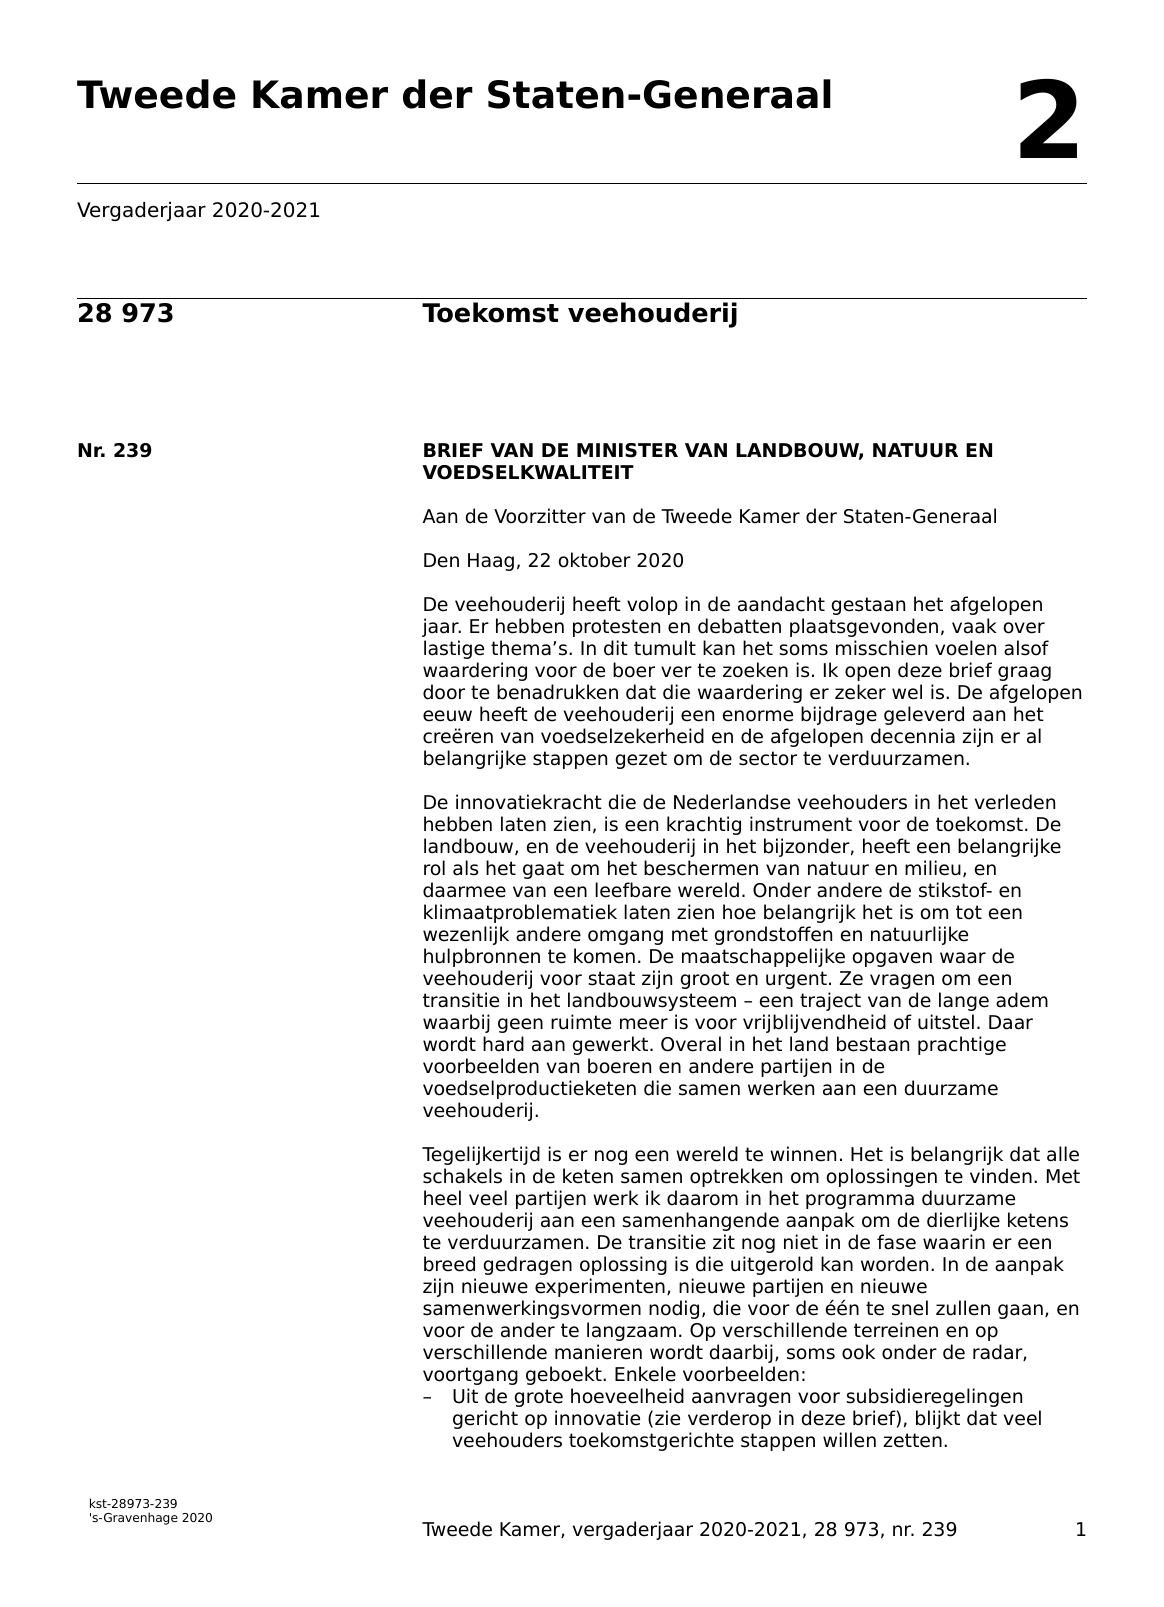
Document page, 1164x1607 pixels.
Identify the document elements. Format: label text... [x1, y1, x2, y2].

table_cell Vergaderjaar 2020-2021 [77, 184, 1087, 298]
text Aan de Voorzitter van de Tweede Kamer der Staten-Generaal [422, 506, 1087, 528]
text kst-28973-239 [88, 1497, 323, 1511]
table_header 2 [886, 59, 1087, 183]
table_header Tweede Kamer der Staten-Generaal [77, 59, 886, 183]
subtitle 28 973 Toekomst veehouderij [77, 299, 1087, 329]
text De innovatiekracht die de Nederlandse veehouders in het verleden hebben laten zien, is een krachtig instrument voor de toekomst. De landbouw, en de veehouderij in het bijzonder, heeft een belangrijke rol als het gaat om het beschermen van natuur en milieu, en daarmee van een leefbare wereld. Onder andere de stikstof- en klimaatproblematiek laten zien hoe belangrijk het is om tot een wezenlijk andere omgang met grondstoffen en natuurlijke hulpbronnen te komen. De maatschappelijke opgaven waar de veehouderij voor staat zijn groot en urgent. Ze vragen om een transitie in het landbouwsysteem – een traject van de lange adem waarbij geen ruimte meer is voor vrijblijvendheid of uitstel. Daar wordt hard aan gewerkt. Overal in het land bestaan prachtige voorbeelden van boeren en andere partijen in de voedselproductieketen die samen werken aan een duurzame veehouderij. [422, 792, 1087, 1122]
text – Uit de grote hoeveelheid aanvragen voor subsidieregelingen gericht op innovatie (zie verderop in deze brief), blijkt dat veel veehouders toekomstgerichte stappen willen zetten. [422, 1386, 1087, 1452]
text Tegelijkertijd is er nog een wereld te winnen. Het is belangrijk dat alle schakels in de keten samen optrekken om oplossingen te vinden. Met heel veel partijen werk ik daarom in het programma duurzame veehouderij aan een samenhangende aanpak om de dierlijke ketens te verduurzamen. De transitie zit nog niet in de fase waarin er een breed gedragen oplossing is die uitgerold kan worden. In de aanpak zijn nieuwe experimenten, nieuwe partijen en nieuwe samenwerkingsvormen nodig, die voor de één te snel zullen gaan, en voor de ander te langzaam. Op verschillende terreinen en op verschillende manieren wordt daarbij, soms ook onder de radar, voortgang geboekt. Enkele voorbeelden: [422, 1144, 1087, 1386]
text 's-Gravenhage 2020 [88, 1511, 323, 1525]
text De veehouderij heeft volop in de aandacht gestaan het afgelopen jaar. Er hebben protesten en debatten plaatsgevonden, vaak over lastige thema’s. In dit tumult kan het soms misschien voelen alsof waardering voor de boer ver te zoeken is. Ik open deze brief graag door te benadrukken dat die waardering er zeker wel is. De afgelopen eeuw heeft de veehouderij een enorme bijdrage geleverd aan het creëren van voedselzekerheid en de afgelopen decennia zijn er al belangrijke stappen gezet om de sector te verduurzamen. [422, 594, 1087, 770]
subtitle Nr. 239 BRIEF VAN DE MINISTER VAN LANDBOUW, NATUUR EN VOEDSELKWALITEIT [77, 440, 1087, 484]
text Den Haag, 22 oktober 2020 [422, 550, 1087, 572]
